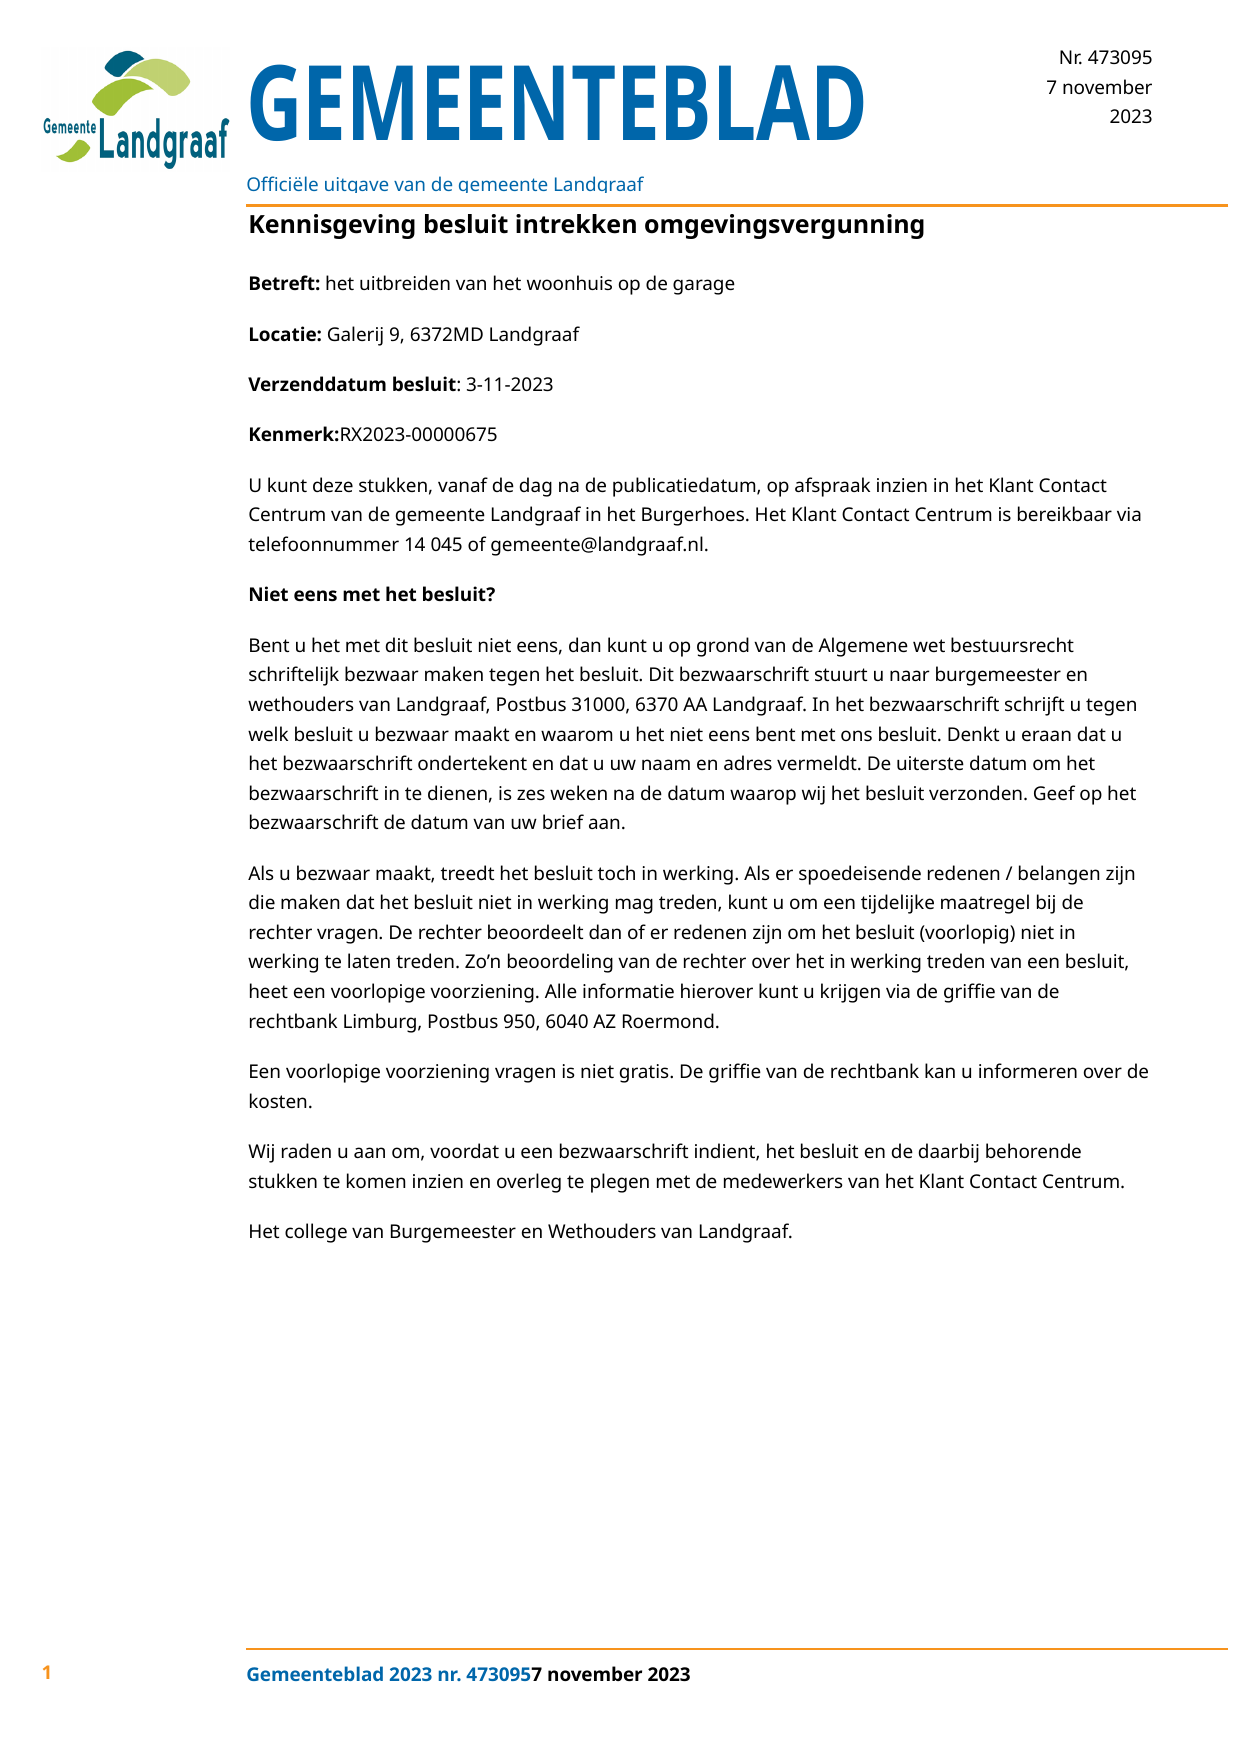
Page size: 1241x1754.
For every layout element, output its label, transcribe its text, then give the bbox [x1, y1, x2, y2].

text Kenmerk:RX2023-00000675 [248, 422, 1152, 447]
text Betreft: het uitbreiden van het woonhuis op de garage [248, 270, 1152, 296]
text Kennisgeving besluit intrekken omgevingsvergunning [248, 207, 1152, 241]
text Locatie: Galerij 9, 6372MD Landgraaf [248, 321, 1152, 346]
text Bent u het met dit besluit niet eens, dan kunt u op grond van de Algemene wet bestuursrecht schriftelijk bezwaar maken tegen het besluit. Dit bezwaarschrift stuurt u naar burgemeester en wethouders van Landgraaf, Postbus 31000, 6370 AA Landgraaf. In het bezwaarschrift schrijft u tegen welk besluit u bezwaar maakt en waarom u het niet eens bent met ons besluit. Denkt u eraan dat u het bezwaarschrift ondertekent en dat u uw naam en adres vermeldt. De uiterste datum om het bezwaarschrift in te dienen, is zes weken na de datum waarop wij het besluit verzonden. Geef op het bezwaarschrift de datum van uw brief aan. [248, 632, 1152, 835]
text U kunt deze stukken, vanaf de dag na de publicatiedatum, op afspraak inzien in het Klant Contact Centrum van de gemeente Landgraaf in het Burgerhoes. Het Klant Contact Centrum is bereikbaar via telefoonnummer 14 045 of gemeente@landgraaf.nl. [248, 472, 1152, 557]
picture [41, 47, 231, 172]
text Verzenddatum besluit: 3-11-2023 [248, 371, 1152, 397]
text Het college van Burgemeester en Wethouders van Landgraaf. [248, 1218, 1152, 1244]
text Als u bezwaar maakt, treedt het besluit toch in werking. Als er spoedeisende redenen / belangen zijn die maken dat het besluit niet in werking mag treden, kunt u om een tijdelijke maatregel bij de rechter vragen. De rechter beoordeelt dan of er redenen zijn om het besluit (voorlopig) niet in werking te laten treden. Zo’n beoordeling van de rechter over het in werking treden van een besluit, heet een voorlopige voorziening. Alle informatie hierover kunt u krijgen via de griffie van de rechtbank Limburg, Postbus 950, 6040 AZ Roermond. [248, 860, 1152, 1033]
text Niet eens met het besluit? [248, 582, 1152, 607]
text Een voorlopige voorziening vragen is niet gratis. De griffie van de rechtbank kan u informeren over de kosten. [248, 1058, 1152, 1113]
text Wij raden u aan om, voordat u een bezwaarschrift indient, het besluit en de daarbij behorende stukken te komen inzien en overleg te plegen met de medewerkers van het Klant Contact Centrum. [248, 1138, 1152, 1193]
